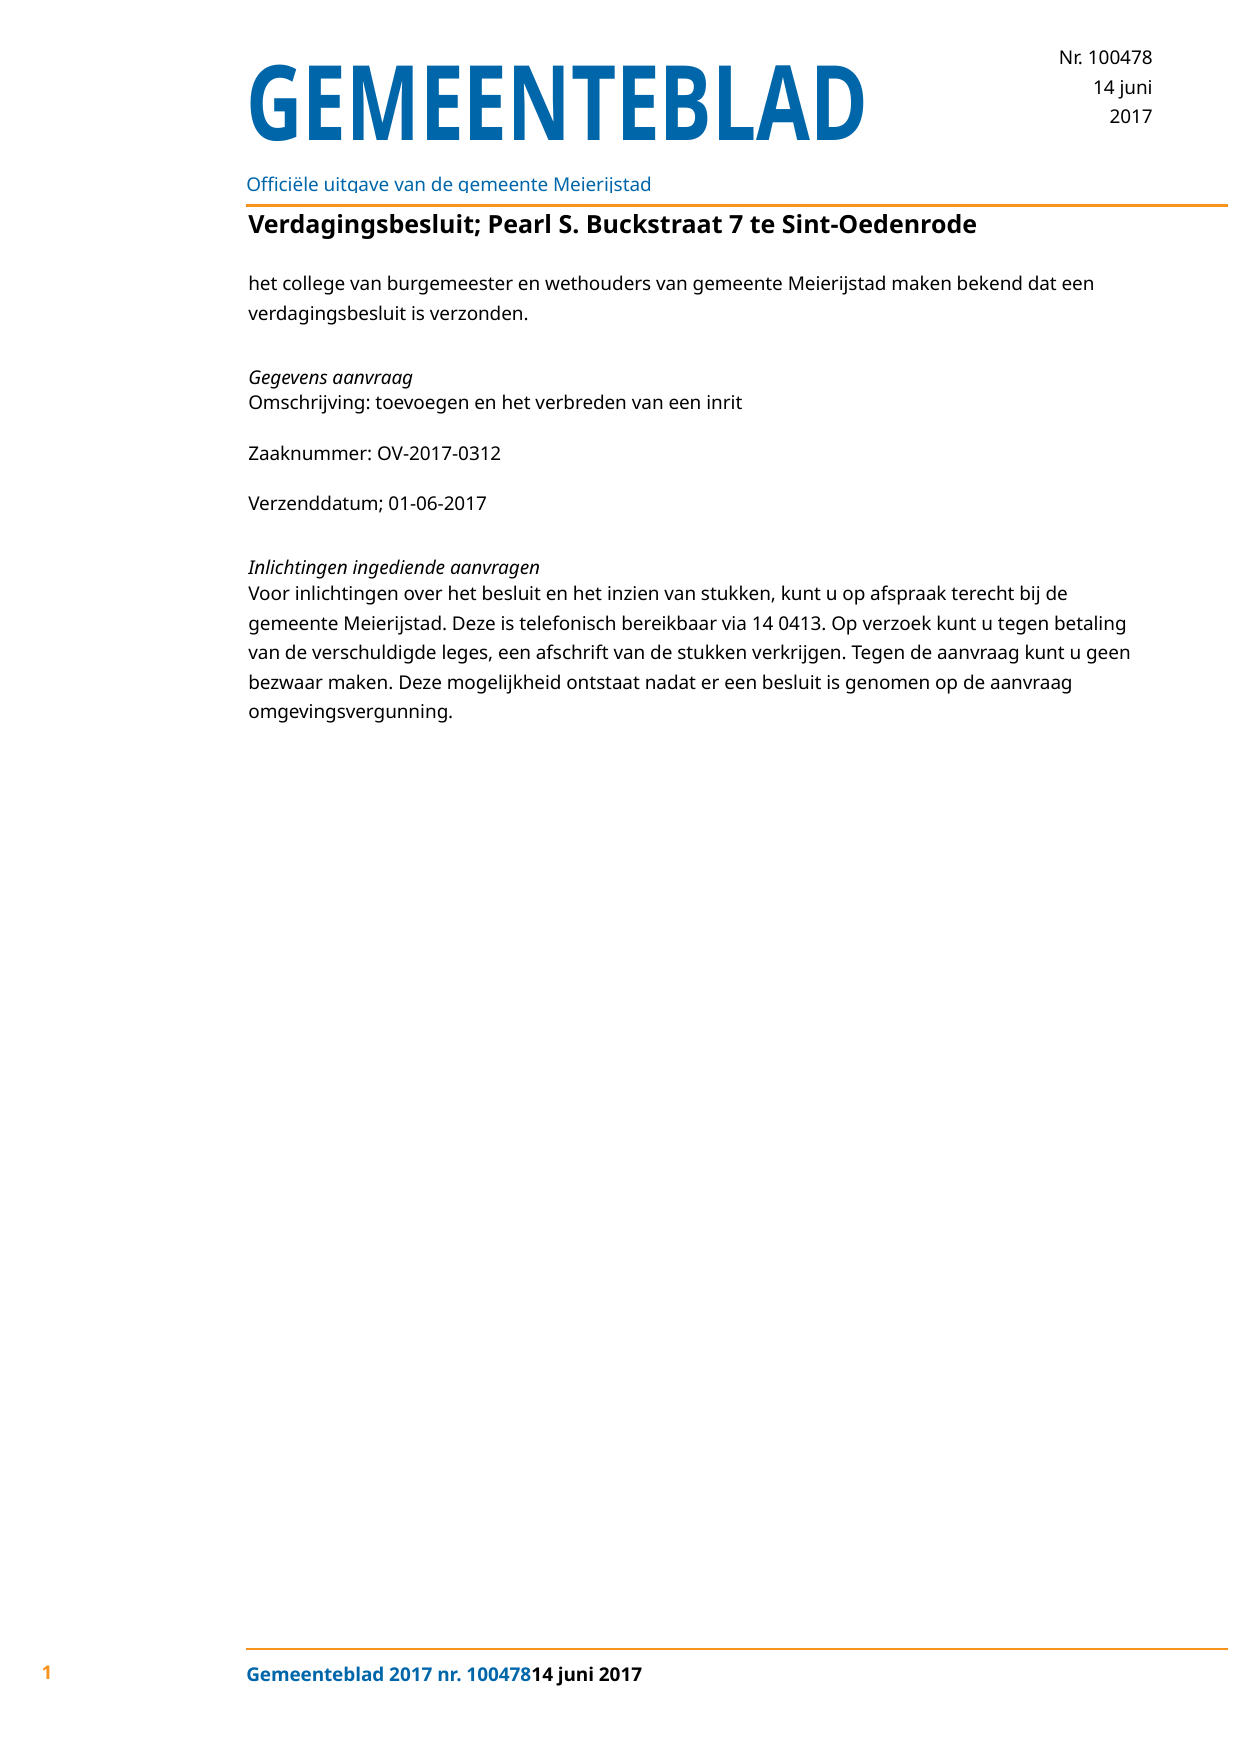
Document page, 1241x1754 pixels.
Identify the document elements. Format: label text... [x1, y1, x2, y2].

text het college van burgemeester en wethouders van gemeente Meierijstad maken bekend dat een verdagingsbesluit is verzonden. [248, 270, 1152, 326]
text Verdagingsbesluit; Pearl S. Buckstraat 7 te Sint-Oedenrode [248, 207, 1152, 241]
text Omschrijving: toevoegen en het verbreden van een inrit [248, 389, 1152, 415]
text Zaaknummer: OV-2017-0312 [248, 440, 1152, 466]
text Voor inlichtingen over het besluit en het inzien van stukken, kunt u op afspraak terecht bij de gemeente Meierijstad. Deze is telefonisch bereikbaar via 14 0413. Op verzoek kunt u tegen betaling van de verschuldigde leges, een afschrift van de stukken verkrijgen. Tegen de aanvraag kunt u geen bezwaar maken. Deze mogelijkheid ontstaat nadat er een besluit is genomen op de aanvraag omgevingsvergunning. [248, 580, 1152, 724]
text Gegevens aanvraag [248, 364, 1152, 389]
text Verzenddatum; 01-06-2017 [248, 490, 1152, 516]
picture [41, 47, 231, 172]
text Inlichtingen ingediende aanvragen [248, 554, 1152, 580]
